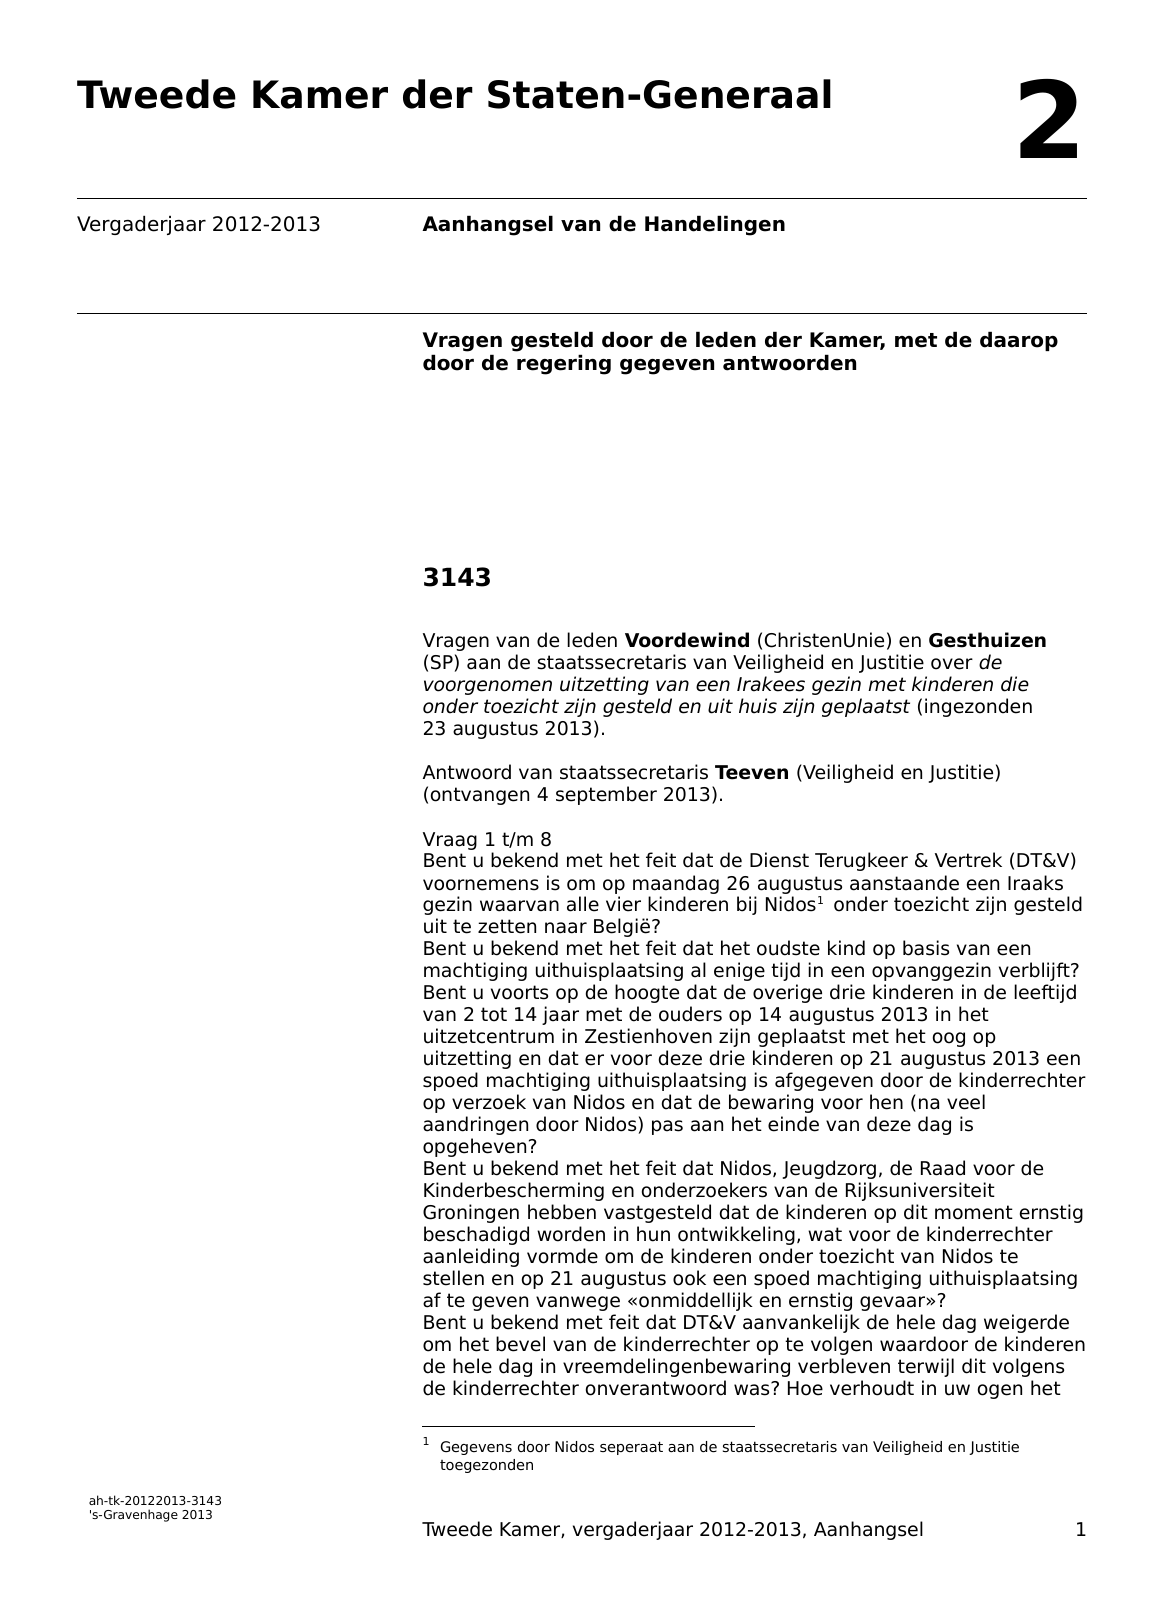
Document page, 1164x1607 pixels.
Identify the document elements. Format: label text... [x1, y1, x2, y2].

text 's-Gravenhage 2013 [88, 1508, 323, 1522]
text Bent u bekend met het feit dat het oudste kind op basis van een machtiging uithuisplaatsing al enige tijd in een opvanggezin verblijft? Bent u voorts op de hoogte dat de overige drie kinderen in de leeftijd van 2 tot 14 jaar met de ouders op 14 augustus 2013 in het uitzetcentrum in Zestienhoven zijn geplaatst met het oog op uitzetting en dat er voor deze drie kinderen op 21 augustus 2013 een spoed machtiging uithuisplaatsing is afgegeven door de kinderrechter op verzoek van Nidos en dat de bewaring voor hen (na veel aandringen door Nidos) pas aan het einde van deze dag is opgeheven? [422, 938, 1087, 1158]
table_cell Vragen gesteld door de leden der Kamer, met de daarop door de regering gegeven antwoorden [422, 314, 1087, 375]
table_header 2 [886, 59, 1087, 198]
text Vraag 1 t/m 8 [422, 828, 1087, 850]
table_cell Vergaderjaar 2012-2013 [77, 199, 422, 313]
text Bent u bekend met het feit dat Nidos, Jeugdzorg, de Raad voor de Kinderbescherming en onderzoekers van de Rijksuniversiteit Groningen hebben vastgesteld dat de kinderen op dit moment ernstig beschadigd worden in hun ontwikkeling, wat voor de kinderrechter aanleiding vormde om de kinderen onder toezicht van Nidos te stellen en op 21 augustus ook een spoed machtiging uithuisplaatsing af te geven vanwege «onmiddellijk en ernstig gevaar»? [422, 1158, 1087, 1312]
text Antwoord van staatssecretaris Teeven (Veiligheid en Justitie) (ontvangen 4 september 2013). [422, 762, 1087, 806]
table_cell Aanhangsel van de Handelingen [422, 199, 1087, 313]
text Bent u bekend met feit dat DT&V aanvankelijk de hele dag weigerde om het bevel van de kinderrechter op te volgen waardoor de kinderen de hele dag in vreemdelingenbewaring verbleven terwijl dit volgens de kinderrechter onverantwoord was? Hoe verhoudt in uw ogen het [422, 1312, 1087, 1400]
text Bent u bekend met het feit dat de Dienst Terugkeer & Vertrek (DT&V) voornemens is om op maandag 26 augustus aanstaande een Iraaks gezin waarvan alle vier kinderen bij Nidos onder toezicht zijn gesteld uit te zetten naar België? [422, 850, 1087, 938]
text 3143 [422, 563, 1087, 592]
text ah-tk-20122013-3143 [88, 1494, 323, 1508]
text Vragen van de leden Voordewind (ChristenUnie) en Gesthuizen (SP) aan de staatssecretaris van Veiligheid en Justitie over de voorgenomen uitzetting van een Irakees gezin met kinderen die onder toezicht zijn gesteld en uit huis zijn geplaatst (ingezonden 23 augustus 2013). [422, 630, 1087, 740]
text Gegevens door Nidos seperaat aan de staatssecretaris van Veiligheid en Justitie toegezonden [422, 1435, 1087, 1474]
table_cell [77, 314, 422, 375]
table_header Tweede Kamer der Staten-Generaal [77, 59, 886, 198]
